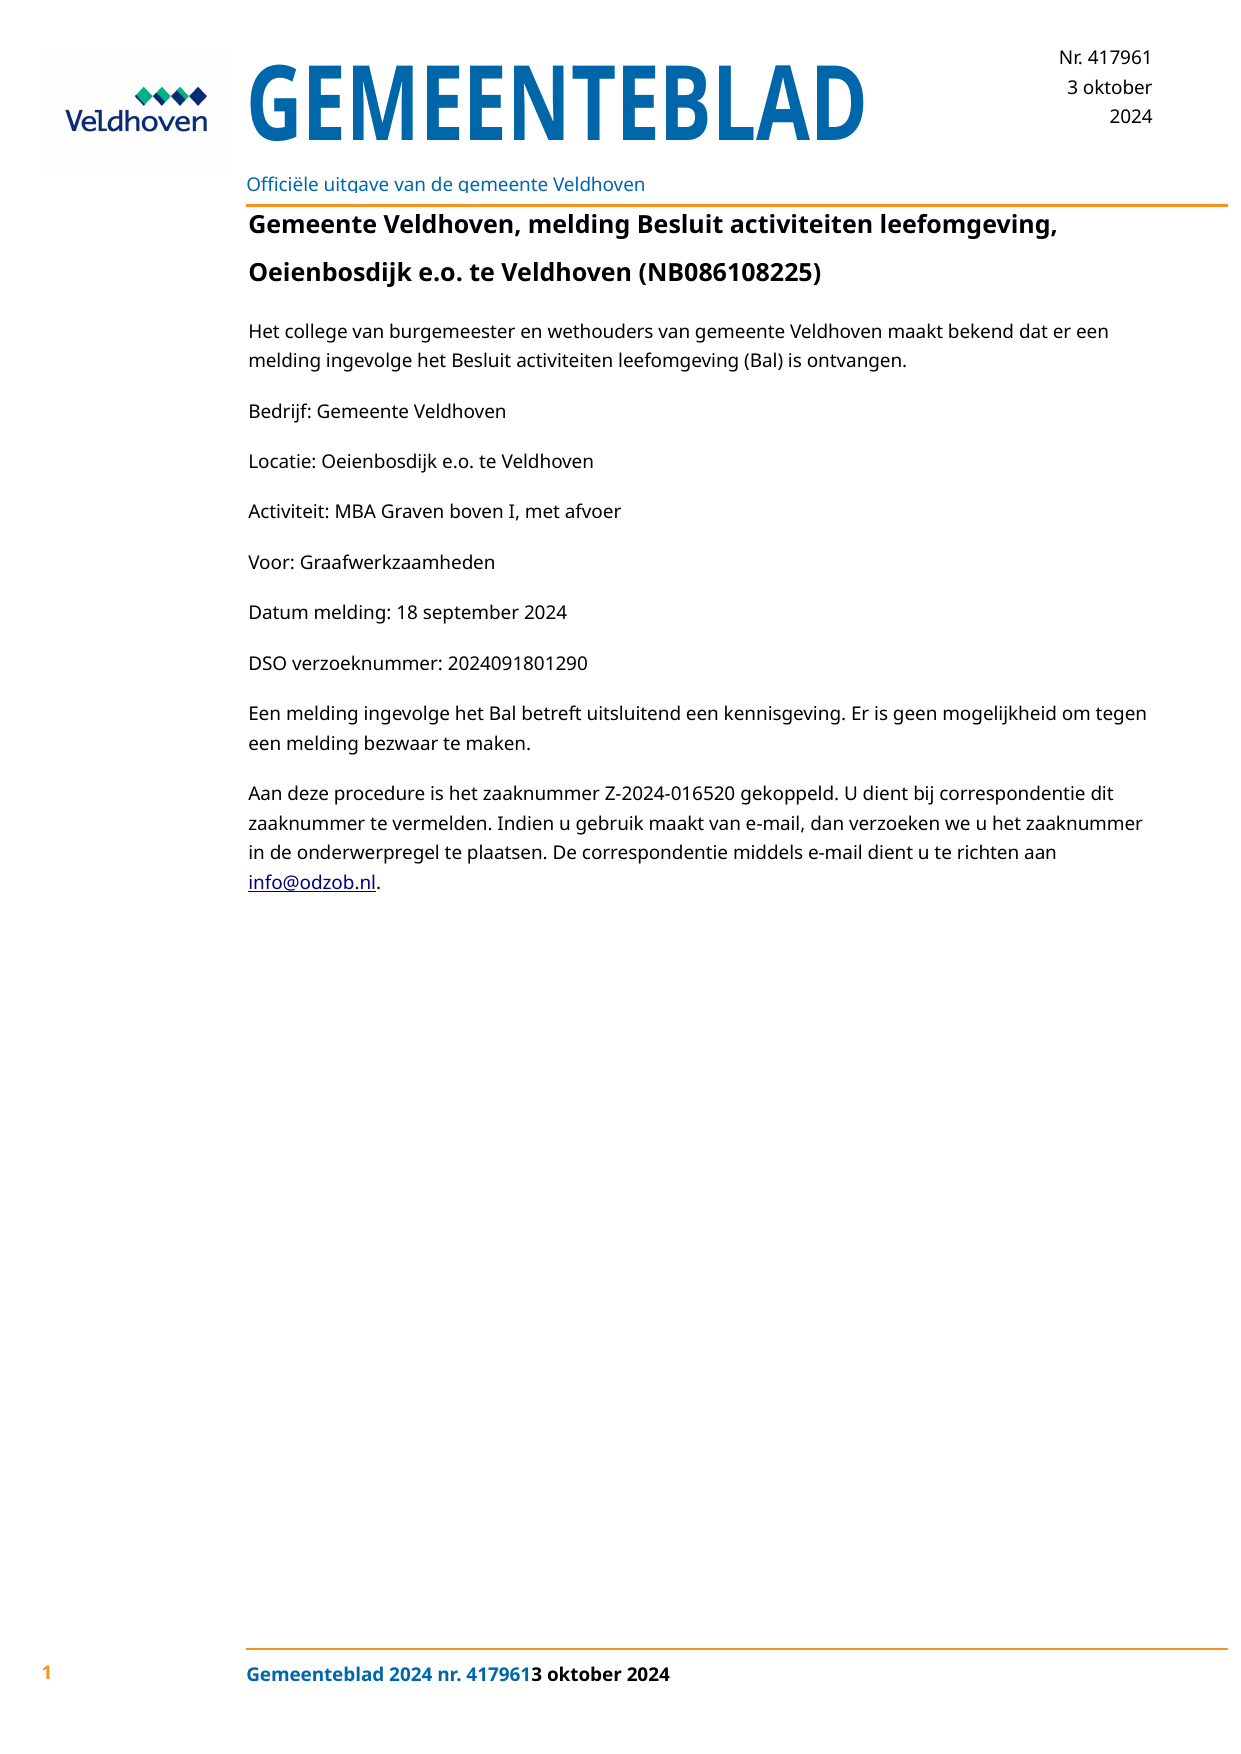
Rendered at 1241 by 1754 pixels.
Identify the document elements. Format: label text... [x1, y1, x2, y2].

text Bedrijf: Gemeente Veldhoven [248, 398, 1152, 424]
text Locatie: Oeienbosdijk e.o. te Veldhoven [248, 448, 1152, 474]
text Het college van burgemeester en wethouders van gemeente Veldhoven maakt bekend dat er een melding ingevolge het Besluit activiteiten leefomgeving (Bal) is ontvangen. [248, 318, 1152, 373]
text Activiteit: MBA Graven boven I, met afvoer [248, 499, 1152, 524]
text Een melding ingevolge het Bal betreft uitsluitend een kennisgeving. Er is geen mogelijkheid om tegen een melding bezwaar te maken. [248, 700, 1152, 756]
text Aan deze procedure is het zaaknummer Z-2024-016520 gekoppeld. U dient bij correspondentie dit zaaknummer te vermelden. Indien u gebruik maakt van e-mail, dan verzoeken we u het zaaknummer in de onderwerpregel te plaatsen. De correspondentie middels e-mail dient u te richten aan info@odzob.nl. [248, 780, 1152, 895]
text Datum melding: 18 september 2024 [248, 599, 1152, 625]
text Voor: Graafwerkzaamheden [248, 549, 1152, 575]
text DSO verzoeknummer: 2024091801290 [248, 650, 1152, 676]
text Gemeente Veldhoven, melding Besluit activiteiten leefomgeving, Oeienbosdijk e.o. te Veldhoven (NB086108225) [248, 207, 1152, 288]
picture [41, 47, 231, 172]
